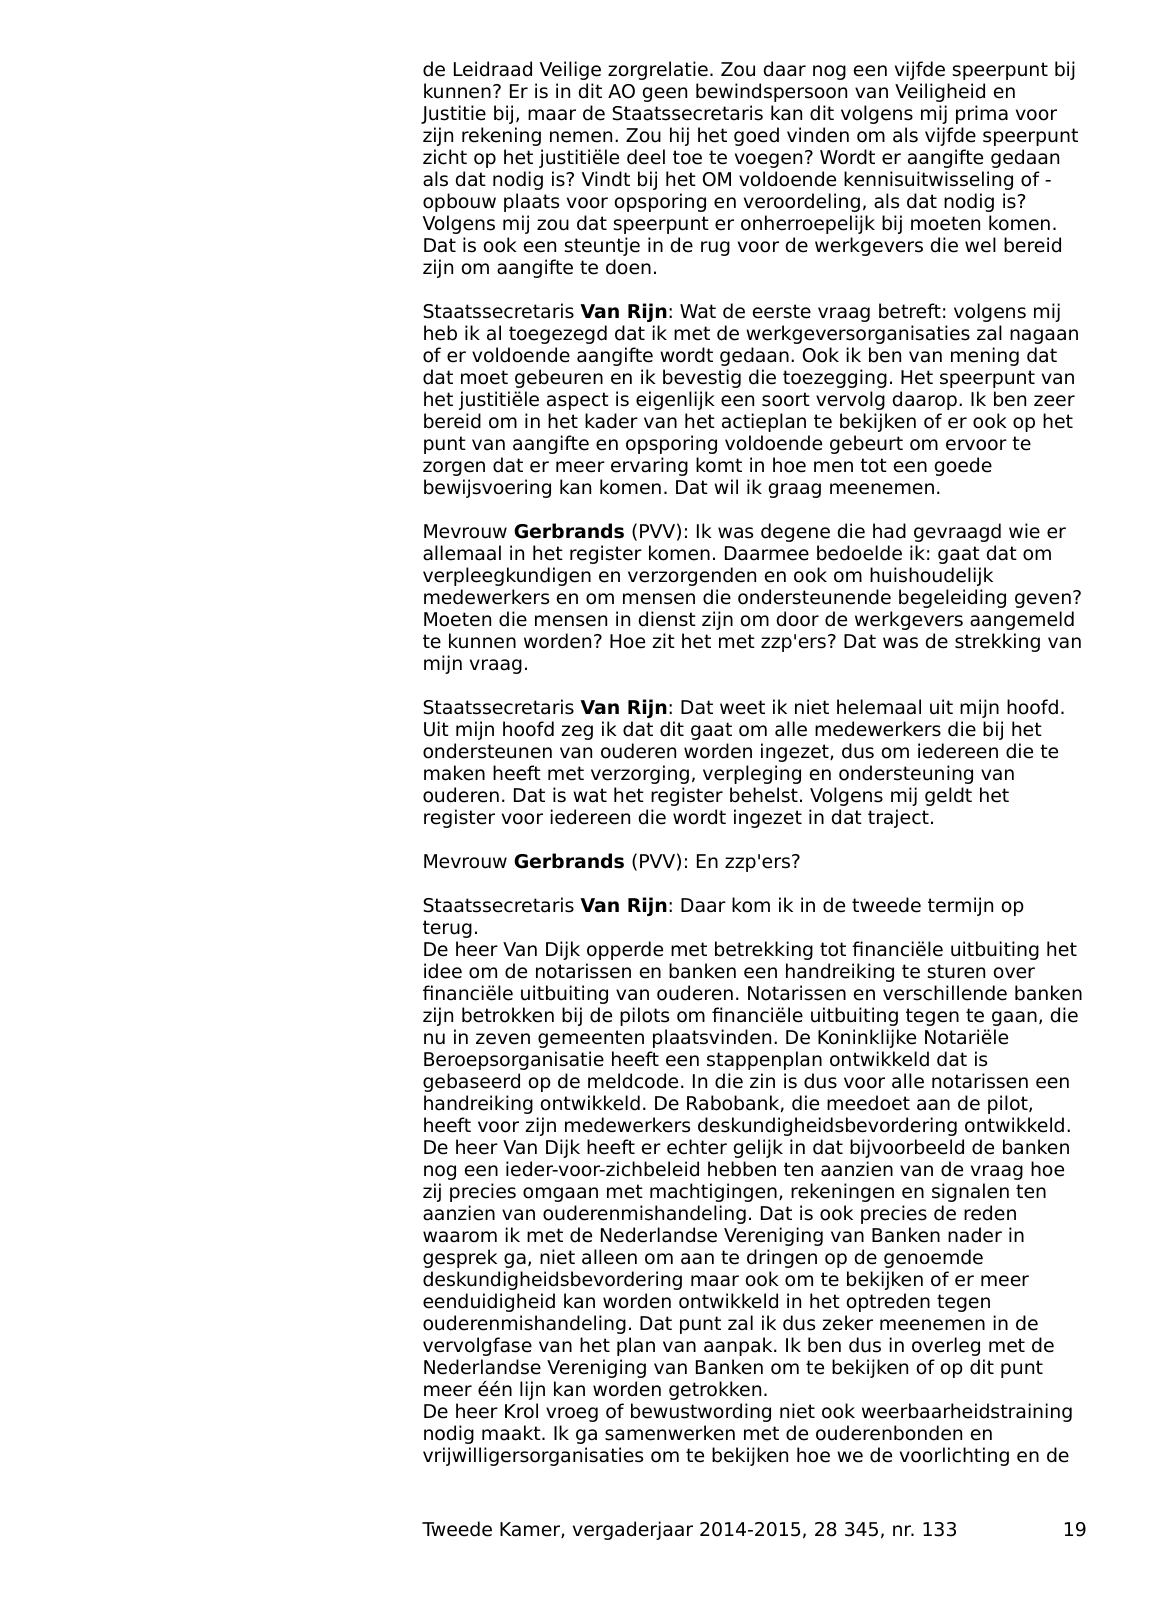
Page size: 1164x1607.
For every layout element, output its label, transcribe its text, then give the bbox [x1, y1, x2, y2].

text Staatssecretaris Van Rijn: Dat weet ik niet helemaal uit mijn hoofd. Uit mijn hoofd zeg ik dat dit gaat om alle medewerkers die bij het ondersteunen van ouderen worden ingezet, dus om iedereen die te maken heeft met verzorging, verpleging en ondersteuning van ouderen. Dat is wat het register behelst. Volgens mij geldt het register voor iedereen die wordt ingezet in dat traject. [422, 697, 1087, 829]
text De heer Krol vroeg of bewustwording niet ook weerbaarheidstraining nodig maakt. Ik ga samenwerken met de ouderenbonden en vrijwilligersorganisaties om te bekijken hoe we de voorlichting en de [422, 1401, 1087, 1467]
text Staatssecretaris Van Rijn: Wat de eerste vraag betreft: volgens mij heb ik al toegezegd dat ik met de werkgeversorganisaties zal nagaan of er voldoende aangifte wordt gedaan. Ook ik ben van mening dat dat moet gebeuren en ik bevestig die toezegging. Het speerpunt van het justitiële aspect is eigenlijk een soort vervolg daarop. Ik ben zeer bereid om in het kader van het actieplan te bekijken of er ook op het punt van aangifte en opsporing voldoende gebeurt om ervoor te zorgen dat er meer ervaring komt in hoe men tot een goede bewijsvoering kan komen. Dat wil ik graag meenemen. [422, 301, 1087, 499]
text de Leidraad Veilige zorgrelatie. Zou daar nog een vijfde speerpunt bij kunnen? Er is in dit AO geen bewindspersoon van Veiligheid en Justitie bij, maar de Staatssecretaris kan dit volgens mij prima voor zijn rekening nemen. Zou hij het goed vinden om als vijfde speerpunt zicht op het justitiële deel toe te voegen? Wordt er aangifte gedaan als dat nodig is? Vindt bij het OM voldoende kennisuitwisseling of -opbouw plaats voor opsporing en veroordeling, als dat nodig is? Volgens mij zou dat speerpunt er onherroepelijk bij moeten komen. Dat is ook een steuntje in de rug voor de werkgevers die wel bereid zijn om aangifte te doen. [422, 59, 1087, 279]
text De heer Van Dijk opperde met betrekking tot financiële uitbuiting het idee om de notarissen en banken een handreiking te sturen over financiële uitbuiting van ouderen. Notarissen en verschillende banken zijn betrokken bij de pilots om financiële uitbuiting tegen te gaan, die nu in zeven gemeenten plaatsvinden. De Koninklijke Notariële Beroepsorganisatie heeft een stappenplan ontwikkeld dat is gebaseerd op de meldcode. In die zin is dus voor alle notarissen een handreiking ontwikkeld. De Rabobank, die meedoet aan de pilot, heeft voor zijn medewerkers deskundigheidsbevordering ontwikkeld. De heer Van Dijk heeft er echter gelijk in dat bijvoorbeeld de banken nog een ieder-voor-zichbeleid hebben ten aanzien van de vraag hoe zij precies omgaan met machtigingen, rekeningen en signalen ten aanzien van ouderenmishandeling. Dat is ook precies de reden waarom ik met de Nederlandse Vereniging van Banken nader in gesprek ga, niet alleen om aan te dringen op de genoemde deskundigheidsbevordering maar ook om te bekijken of er meer eenduidigheid kan worden ontwikkeld in het optreden tegen ouderenmishandeling. Dat punt zal ik dus zeker meenemen in de vervolgfase van het plan van aanpak. Ik ben dus in overleg met de Nederlandse Vereniging van Banken om te bekijken of op dit punt meer één lijn kan worden getrokken. [422, 939, 1087, 1401]
text Mevrouw Gerbrands (PVV): Ik was degene die had gevraagd wie er allemaal in het register komen. Daarmee bedoelde ik: gaat dat om verpleegkundigen en verzorgenden en ook om huishoudelijk medewerkers en om mensen die ondersteunende begeleiding geven? Moeten die mensen in dienst zijn om door de werkgevers aangemeld te kunnen worden? Hoe zit het met zzp'ers? Dat was de strekking van mijn vraag. [422, 521, 1087, 675]
text Mevrouw Gerbrands (PVV): En zzp'ers? [422, 851, 1087, 873]
text Staatssecretaris Van Rijn: Daar kom ik in de tweede termijn op terug. [422, 895, 1087, 939]
